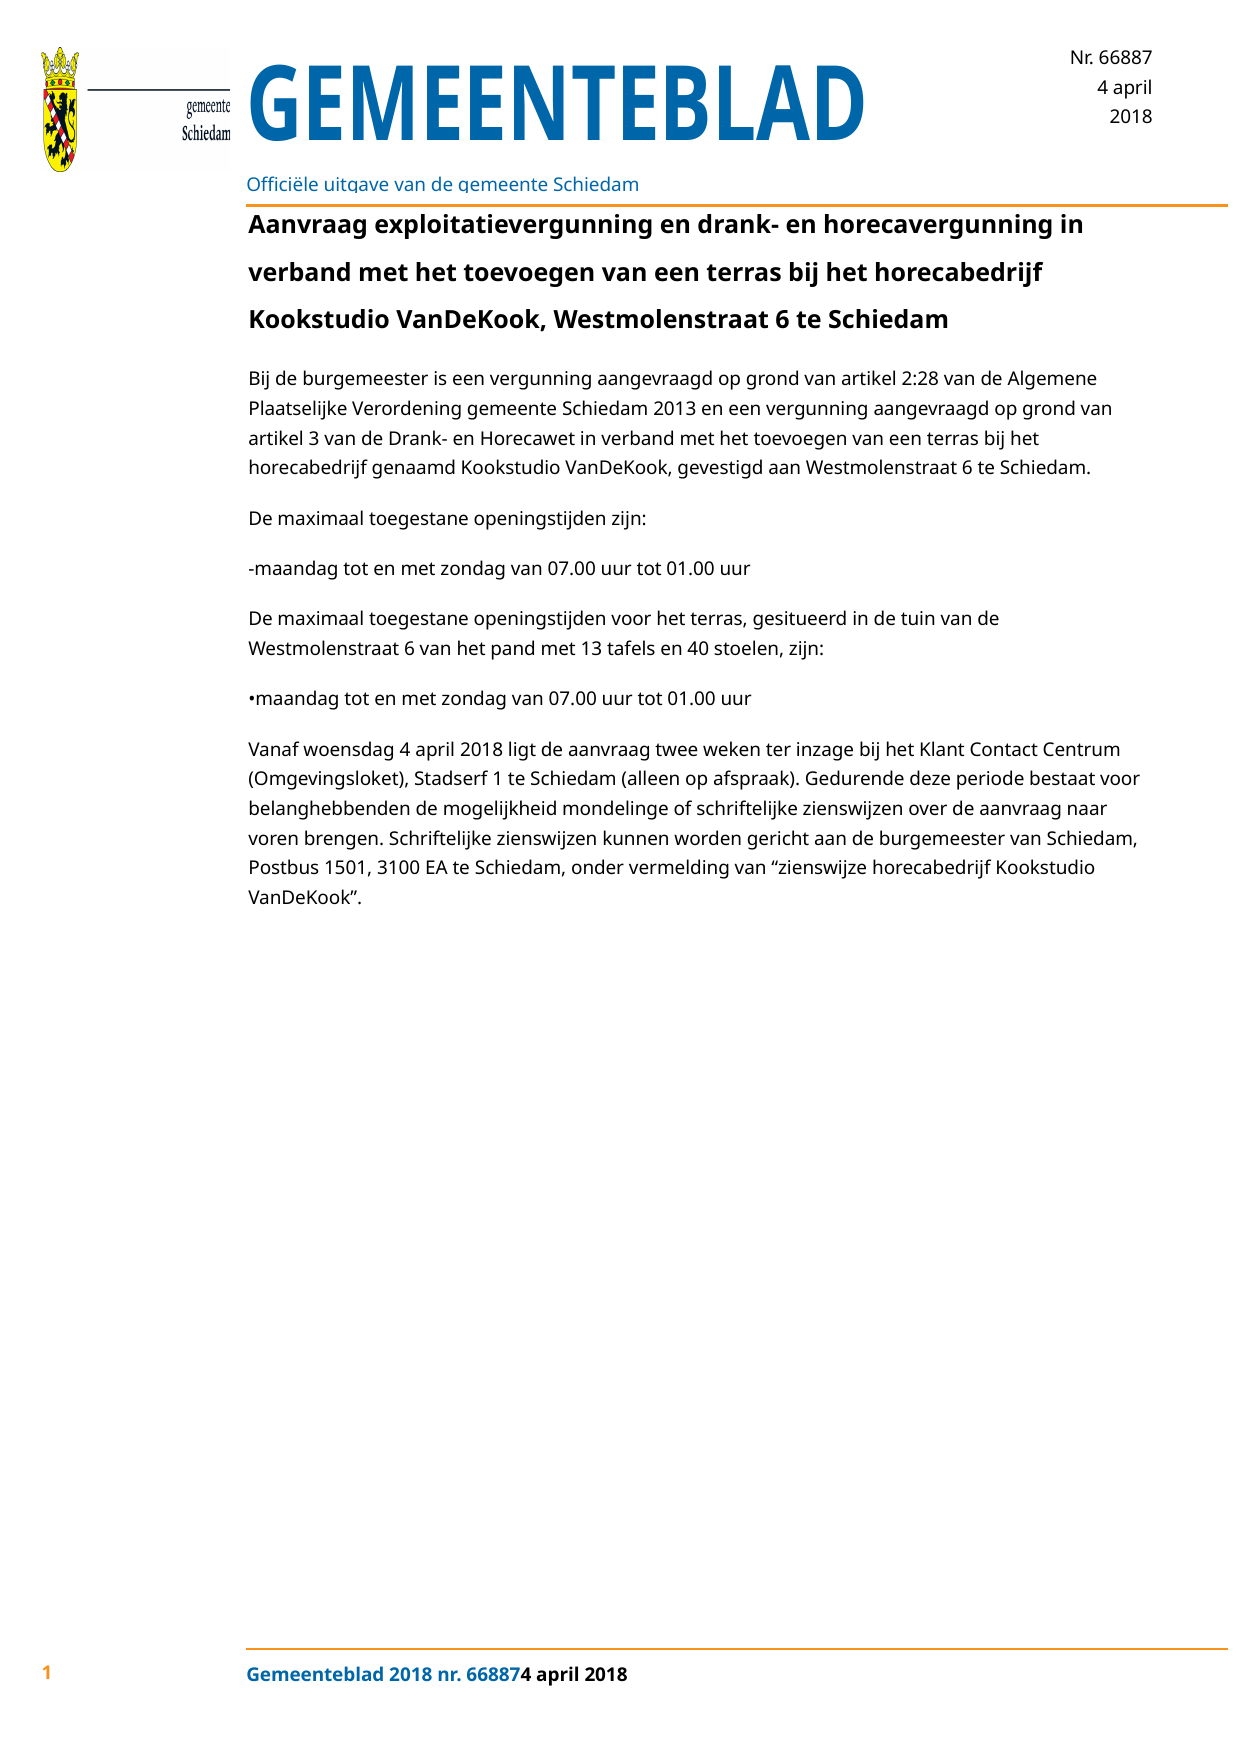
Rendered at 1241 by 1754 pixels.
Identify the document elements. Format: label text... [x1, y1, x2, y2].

text •maandag tot en met zondag van 07.00 uur tot 01.00 uur [248, 686, 1152, 711]
picture [41, 47, 231, 172]
text -maandag tot en met zondag van 07.00 uur tot 01.00 uur [248, 555, 1152, 581]
text De maximaal toegestane openingstijden zijn: [248, 505, 1152, 530]
text Aanvraag exploitatievergunning en drank- en horecavergunning in verband met het toevoegen van een terras bij het horecabedrijf Kookstudio VanDeKook, Westmolenstraat 6 te Schiedam [248, 207, 1152, 336]
text Vanaf woensdag 4 april 2018 ligt de aanvraag twee weken ter inzage bij het Klant Contact Centrum (Omgevingsloket), Stadserf 1 te Schiedam (alleen op afspraak). Gedurende deze periode bestaat voor belanghebbenden de mogelijkheid mondelinge of schriftelijke zienswijzen over de aanvraag naar voren brengen. Schriftelijke zienswijzen kunnen worden gericht aan de burgemeester van Schiedam, Postbus 1501, 3100 EA te Schiedam, onder vermelding van “zienswijze horecabedrijf Kookstudio VanDeKook”. [248, 736, 1152, 909]
text Bij de burgemeester is een vergunning aangevraagd op grond van artikel 2:28 van de Algemene Plaatselijke Verordening gemeente Schiedam 2013 en een vergunning aangevraagd op grond van artikel 3 van de Drank- en Horecawet in verband met het toevoegen van een terras bij het horecabedrijf genaamd Kookstudio VanDeKook, gevestigd aan Westmolenstraat 6 te Schiedam. [248, 366, 1152, 480]
text De maximaal toegestane openingstijden voor het terras, gesitueerd in de tuin van de Westmolenstraat 6 van het pand met 13 tafels en 40 stoelen, zijn: [248, 606, 1152, 661]
